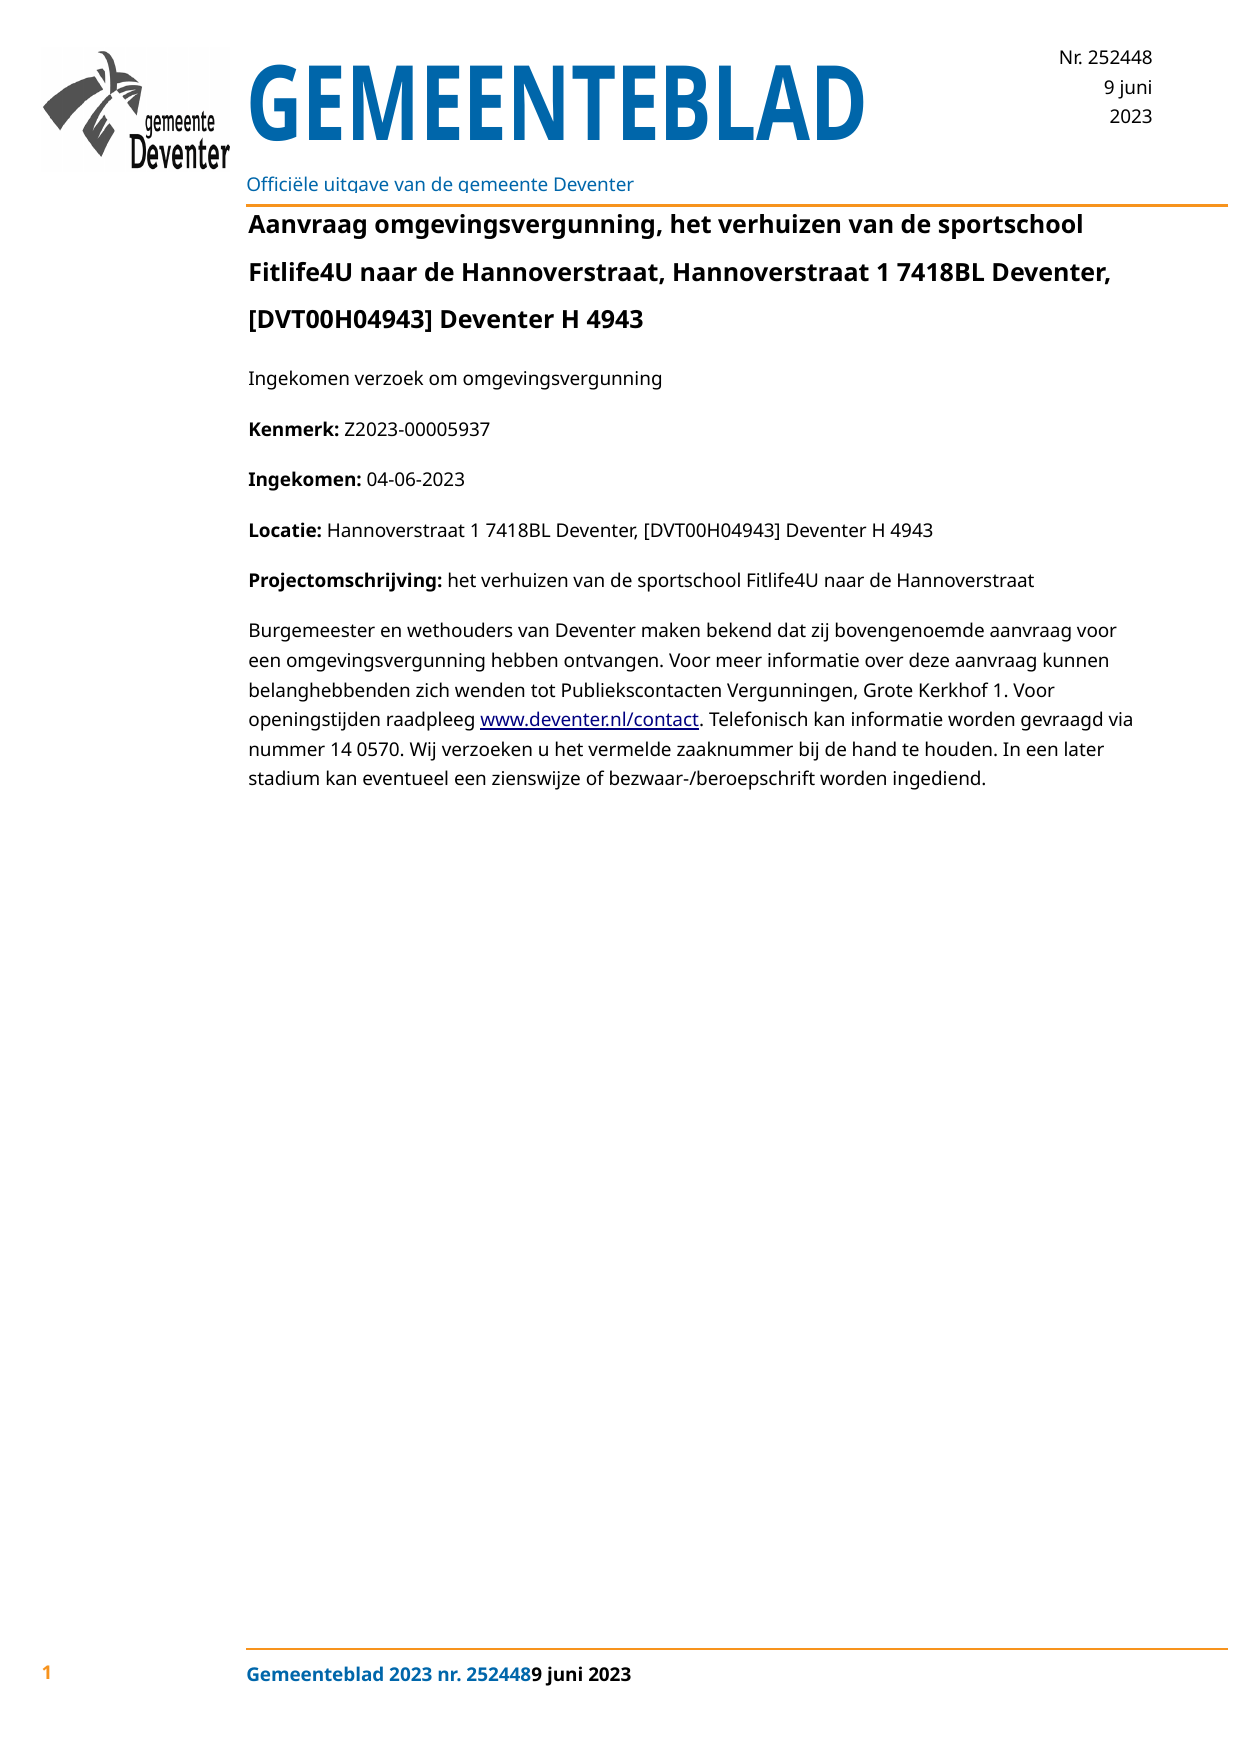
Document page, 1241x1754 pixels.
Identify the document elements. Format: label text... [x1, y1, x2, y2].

text Locatie: Hannoverstraat 1 7418BL Deventer, [DVT00H04943] Deventer H 4943 [248, 517, 1152, 542]
text Ingekomen verzoek om omgevingsvergunning [248, 366, 1152, 391]
text Aanvraag omgevingsvergunning, het verhuizen van de sportschool Fitlife4U naar de Hannoverstraat, Hannoverstraat 1 7418BL Deventer, [DVT00H04943] Deventer H 4943 [248, 207, 1152, 336]
text Burgemeester en wethouders van Deventer maken bekend dat zij bovengenoemde aanvraag voor een omgevingsvergunning hebben ontvangen. Voor meer informatie over deze aanvraag kunnen belanghebbenden zich wenden tot Publiekscontacten Vergunningen, Grote Kerkhof 1. Voor openingstijden raadpleeg www.deventer.nl/contact. Telefonisch kan informatie worden gevraagd via nummer 14 0570. Wij verzoeken u het vermelde zaaknummer bij de hand te houden. In een later stadium kan eventueel een zienswijze of bezwaar-/beroepschrift worden ingediend. [248, 618, 1152, 791]
text Projectomschrijving: het verhuizen van de sportschool Fitlife4U naar de Hannoverstraat [248, 567, 1152, 593]
text Kenmerk: Z2023-00005937 [248, 416, 1152, 442]
picture [41, 47, 231, 172]
text Ingekomen: 04-06-2023 [248, 466, 1152, 492]
